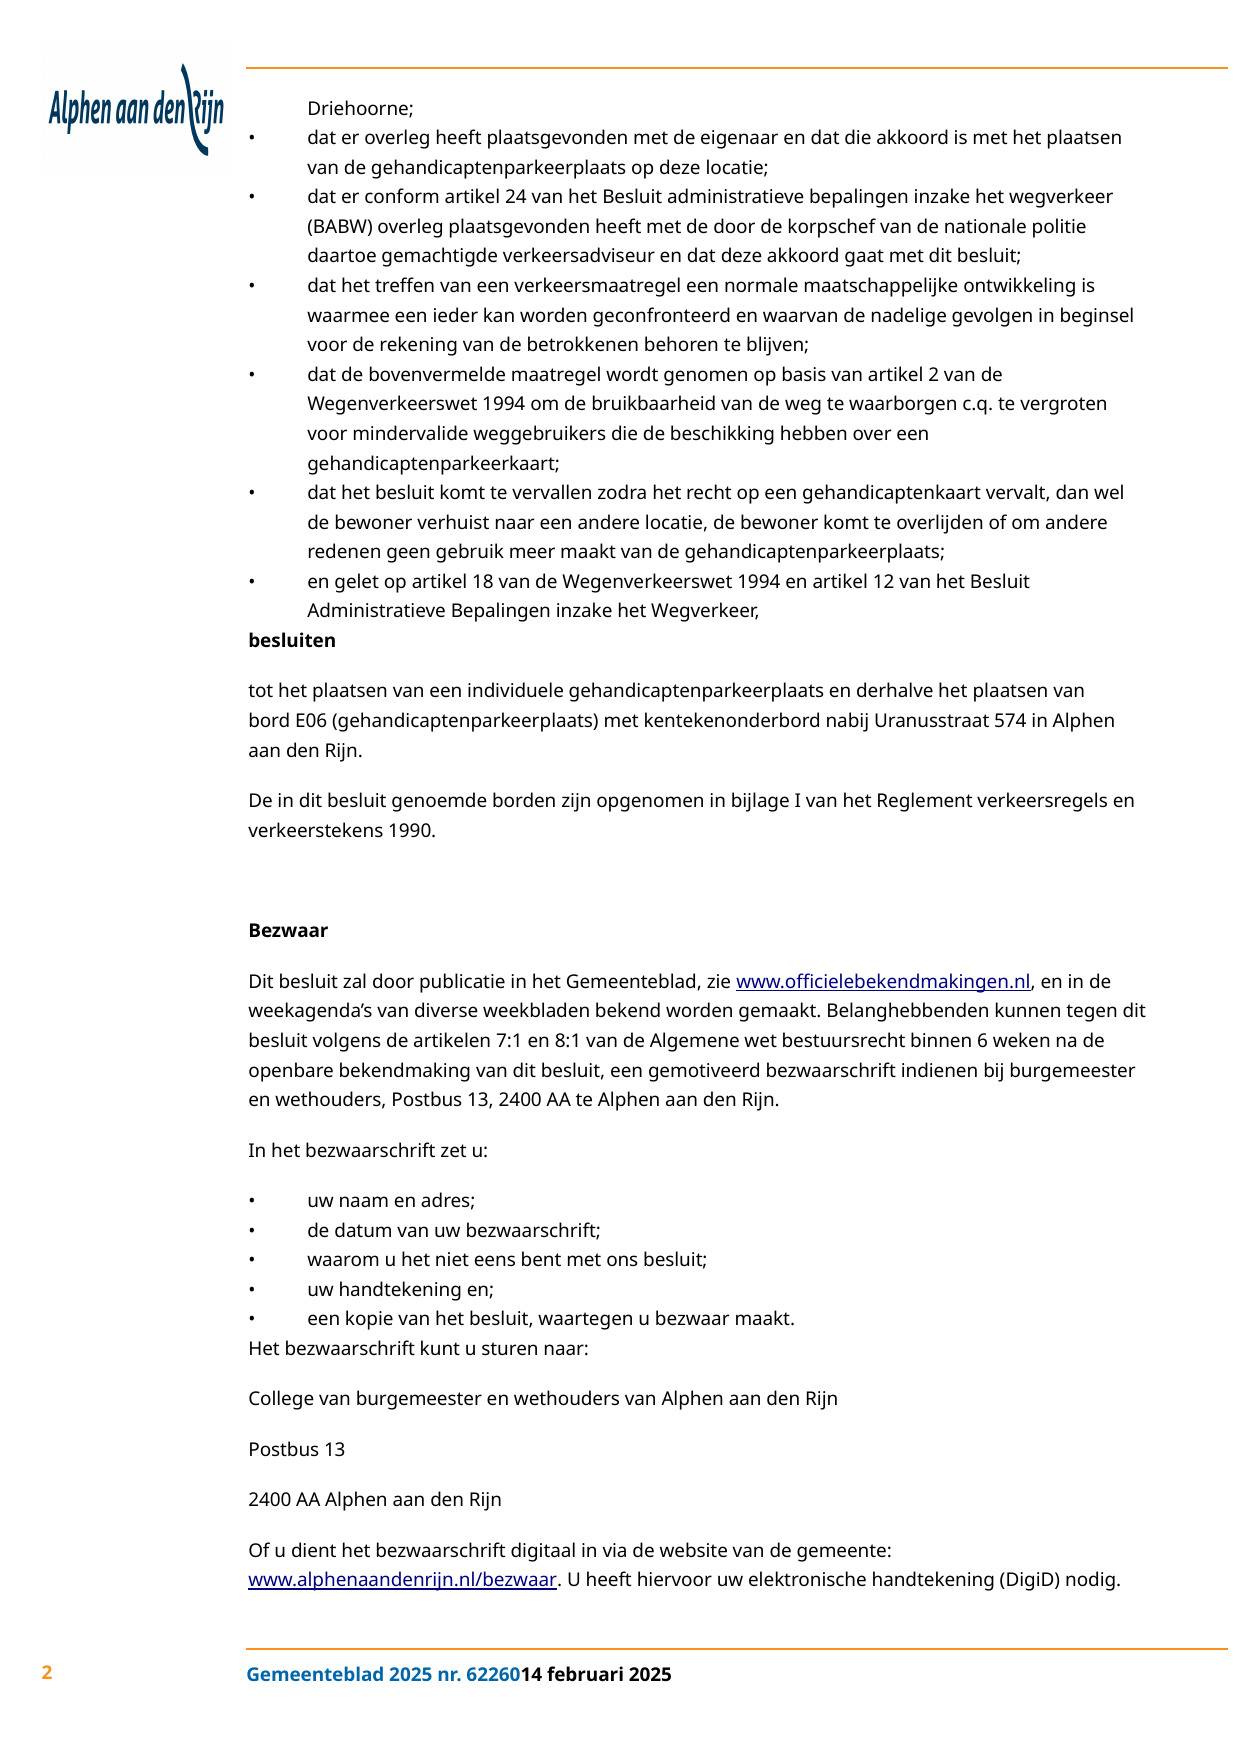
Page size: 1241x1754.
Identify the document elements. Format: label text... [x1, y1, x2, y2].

text Dit besluit zal door publicatie in het Gemeenteblad, zie www.officielebekendmakingen.nl, en in de weekagenda’s van diverse weekbladen bekend worden gemaakt. Belanghebbenden kunnen tegen dit besluit volgens de artikelen 7:1 en 8:1 van de Algemene wet bestuursrecht binnen 6 weken na de openbare bekendmaking van dit besluit, een gemotiveerd bezwaarschrift indienen bij burgemeester en wethouders, Postbus 13, 2400 AA te Alphen aan den Rijn. [248, 968, 1152, 1112]
list dat het besluit komt te vervallen zodra het recht op een gehandicaptenkaart vervalt, dan wel de bewoner verhuist naar een andere locatie, de bewoner komt te overlijden of om andere redenen geen gebruik meer maakt van de gehandicaptenparkeerplaats; [248, 479, 1152, 564]
text Het bezwaarschrift kunt u sturen naar: [248, 1335, 1152, 1361]
picture [41, 47, 231, 172]
list en gelet op artikel 18 van de Wegenverkeerswet 1994 en artikel 12 van het Besluit Administratieve Bepalingen inzake het Wegverkeer, [248, 568, 1152, 623]
text College van burgemeester en wethouders van Alphen aan den Rijn [248, 1386, 1152, 1411]
list waarom u het niet eens bent met ons besluit; [248, 1246, 1152, 1272]
list dat het treffen van een verkeersmaatregel een normale maatschappelijke ontwikkeling is waarmee een ieder kan worden geconfronteerd en waarvan de nadelige gevolgen in beginsel voor de rekening van de betrokkenen behoren te blijven; [248, 272, 1152, 357]
text In het bezwaarschrift zet u: [248, 1137, 1152, 1163]
text Bezwaar [248, 918, 1152, 943]
list dat de bovenvermelde maatregel wordt genomen op basis van artikel 2 van de Wegenverkeerswet 1994 om de bruikbaarheid van de weg te waarborgen c.q. te vergroten voor mindervalide weggebruikers die de beschikking hebben over een gehandicaptenparkeerkaart; [248, 361, 1152, 476]
text De in dit besluit genoemde borden zijn opgenomen in bijlage I van het Reglement verkeersregels en verkeerstekens 1990. [248, 787, 1152, 843]
list de datum van uw bezwaarschrift; [248, 1217, 1152, 1243]
list Driehoorne; [248, 95, 1152, 121]
text besluiten [248, 627, 1152, 653]
list dat er conform artikel 24 van het Besluit administratieve bepalingen inzake het wegverkeer (BABW) overleg plaatsgevonden heeft met de door de korpschef van de nationale politie daartoe gemachtigde verkeersadviseur en dat deze akkoord gaat met dit besluit; [248, 183, 1152, 268]
list een kopie van het besluit, waartegen u bezwaar maakt. [248, 1306, 1152, 1331]
list uw handtekening en; [248, 1276, 1152, 1302]
text Postbus 13 [248, 1436, 1152, 1462]
text 2400 AA Alphen aan den Rijn [248, 1486, 1152, 1512]
text tot het plaatsen van een individuele gehandicaptenparkeerplaats en derhalve het plaatsen van bord E06 (gehandicaptenparkeerplaats) met kentekenonderbord nabij Uranusstraat 574 in Alphen aan den Rijn. [248, 678, 1152, 763]
text Of u dient het bezwaarschrift digitaal in via de website van de gemeente: www.alphenaandenrijn.nl/bezwaar. U heeft hiervoor uw elektronische handtekening (DigiD) nodig. [248, 1537, 1152, 1592]
list uw naam en adres; [248, 1187, 1152, 1213]
list dat er overleg heeft plaatsgevonden met de eigenaar en dat die akkoord is met het plaatsen van de gehandicaptenparkeerplaats op deze locatie; [248, 124, 1152, 180]
